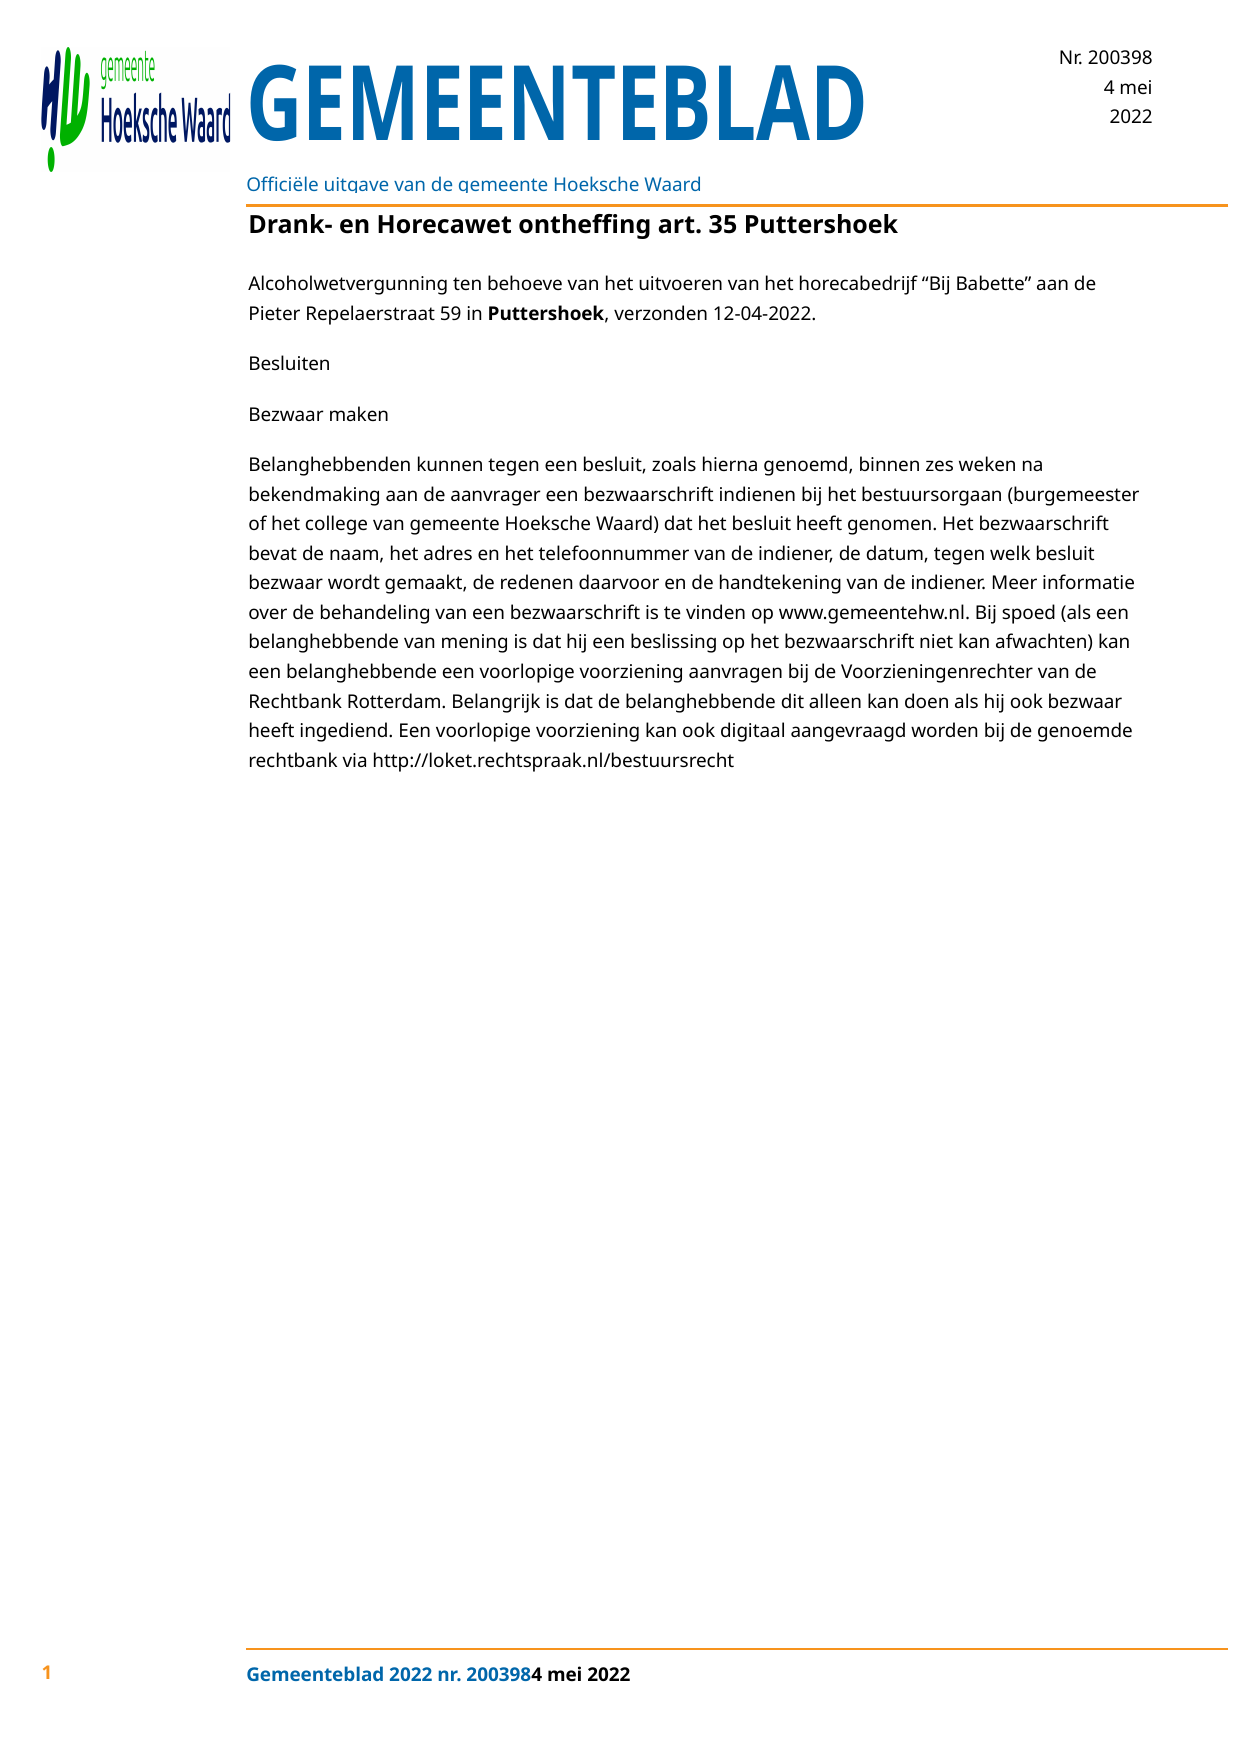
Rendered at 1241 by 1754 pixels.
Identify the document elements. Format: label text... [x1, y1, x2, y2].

text Belanghebbenden kunnen tegen een besluit, zoals hierna genoemd, binnen zes weken na bekendmaking aan de aanvrager een bezwaarschrift indienen bij het bestuursorgaan (burgemeester of het college van gemeente Hoeksche Waard) dat het besluit heeft genomen. Het bezwaarschrift bevat de naam, het adres en het telefoonnummer van de indiener, de datum, tegen welk besluit bezwaar wordt gemaakt, de redenen daarvoor en de handtekening van de indiener. Meer informatie over de behandeling van een bezwaarschrift is te vinden op www.gemeentehw.nl. Bij spoed (als een belanghebbende van mening is dat hij een beslissing op het bezwaarschrift niet kan afwachten) kan een belanghebbende een voorlopige voorziening aanvragen bij de Voorzieningenrechter van de Rechtbank Rotterdam. Belangrijk is dat de belanghebbende dit alleen kan doen als hij ook bezwaar heeft ingediend. Een voorlopige voorziening kan ook digitaal aangevraagd worden bij de genoemde rechtbank via http://loket.rechtspraak.nl/bestuursrecht [248, 451, 1152, 773]
picture [41, 47, 231, 172]
text Drank- en Horecawet ontheffing art. 35 Puttershoek [248, 207, 1152, 241]
text Besluiten [248, 350, 1152, 376]
text Alcoholwetvergunning ten behoeve van het uitvoeren van het horecabedrijf “Bij Babette” aan de Pieter Repelaerstraat 59 in Puttershoek, verzonden 12-04-2022. [248, 270, 1152, 326]
text Bezwaar maken [248, 401, 1152, 426]
